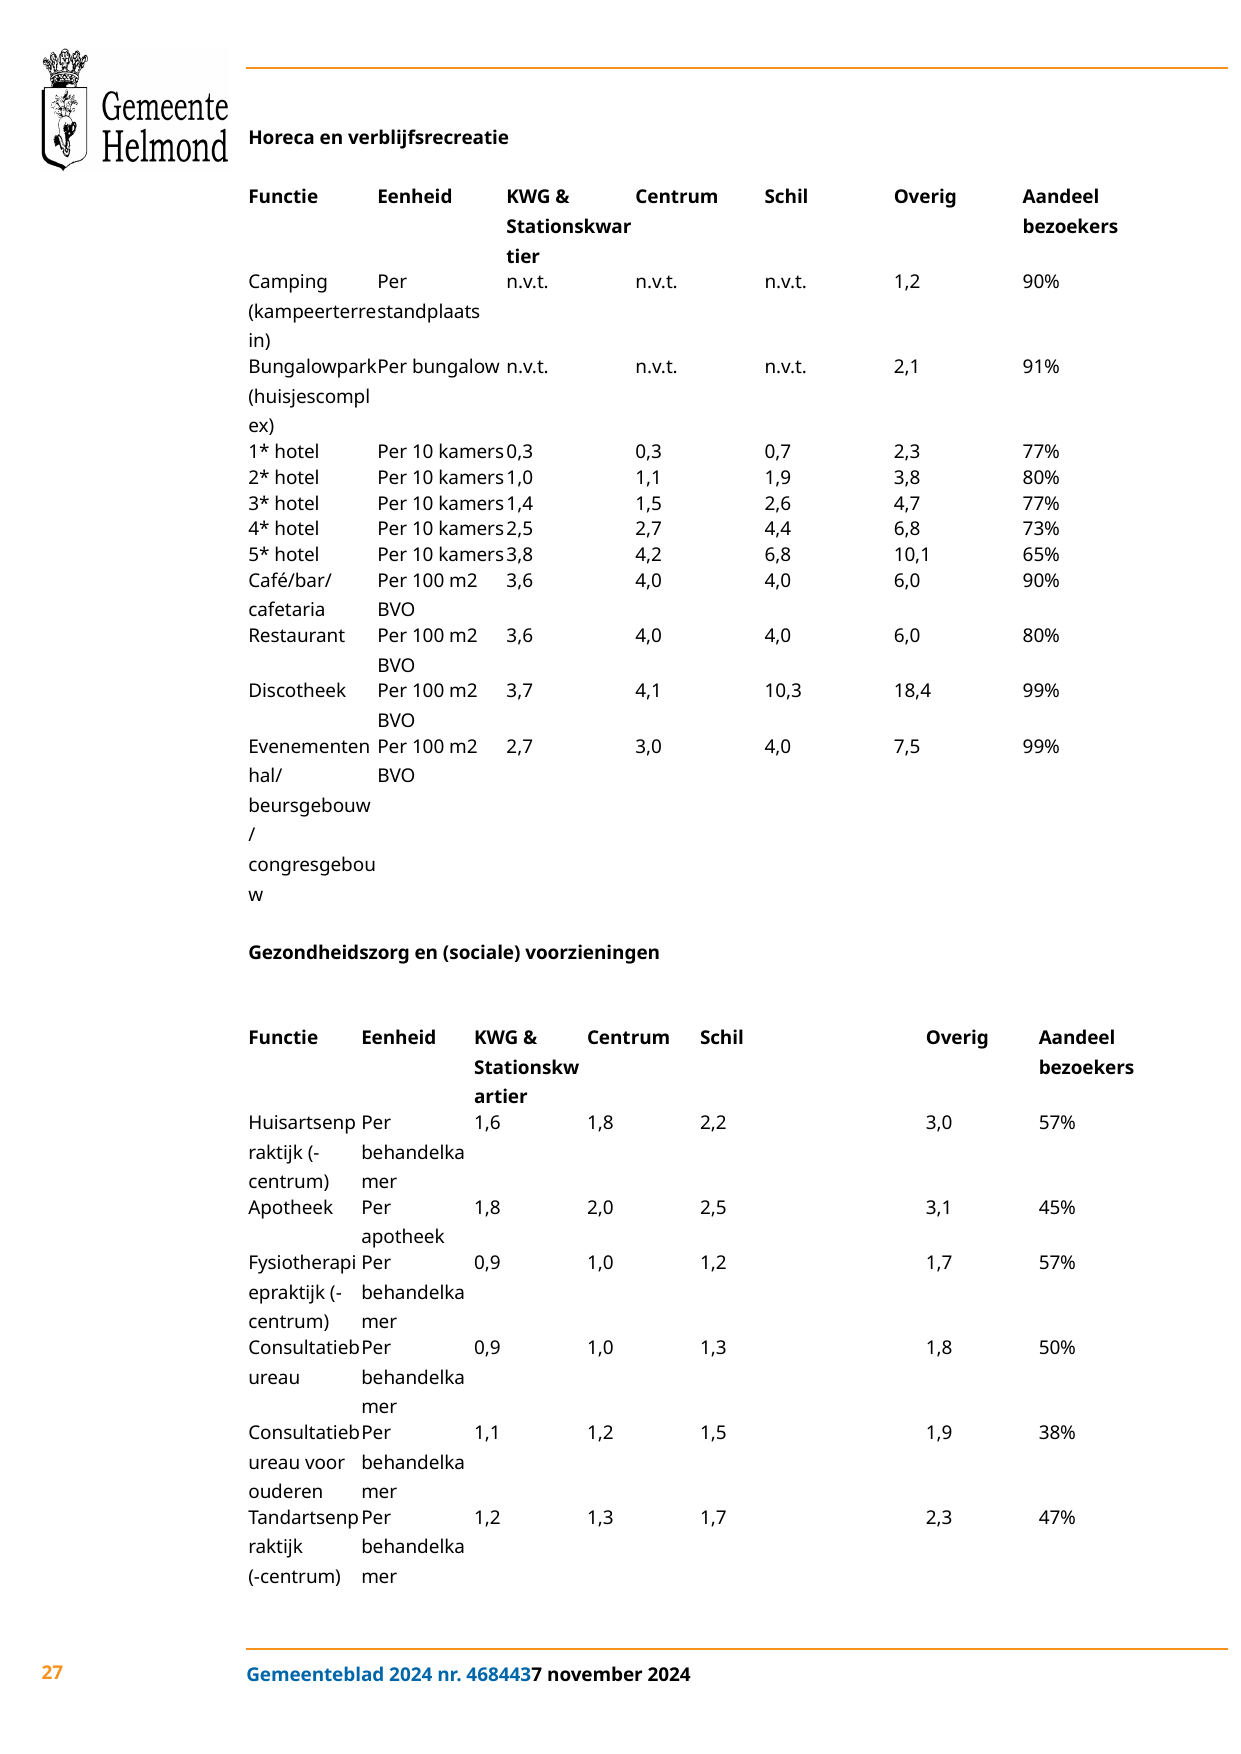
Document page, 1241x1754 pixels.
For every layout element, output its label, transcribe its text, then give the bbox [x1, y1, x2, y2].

table_cell 4* hotel [248, 516, 377, 541]
table_header Schil [764, 184, 893, 268]
table_cell 1,7 [700, 1504, 926, 1589]
table_cell Per behandelkamer [361, 1109, 474, 1194]
table_cell Per 10 kamers [377, 516, 506, 541]
table_cell 2,1 [894, 354, 1022, 438]
table_cell 1,8 [587, 1109, 700, 1194]
table_header [813, 999, 1152, 1024]
table_cell Bungalowpark (huisjescomplex) [248, 354, 377, 438]
table_cell 4,2 [635, 541, 764, 567]
table_cell 5* hotel [248, 541, 377, 567]
table_cell n.v.t. [635, 354, 764, 438]
table_cell Centrum [587, 1024, 700, 1109]
picture [41, 47, 231, 172]
table_cell 65% [1023, 541, 1152, 567]
table_header [700, 999, 813, 1024]
table_cell Eenheid [361, 1024, 474, 1109]
table_cell 1,3 [587, 1504, 700, 1589]
table_cell Per behandelkamer [361, 1419, 474, 1504]
table_cell n.v.t. [764, 354, 893, 438]
table_cell n.v.t. [506, 354, 635, 438]
table_header [474, 999, 587, 1024]
table_cell Discotheek [248, 678, 377, 733]
table_cell 0,3 [506, 438, 635, 464]
table_cell 1* hotel [248, 438, 377, 464]
table_cell Per 100 m2 BVO [377, 733, 506, 907]
table_cell n.v.t. [764, 269, 893, 353]
table_cell 4,0 [764, 733, 893, 907]
table_cell 4,0 [764, 622, 893, 678]
table_cell 90% [1023, 567, 1152, 622]
table_cell 1,2 [587, 1419, 700, 1504]
table_cell 3,8 [506, 541, 635, 567]
table_cell Camping (kampeerterrein) [248, 269, 377, 353]
table_cell 77% [1023, 438, 1152, 464]
table_cell Consultatiebureau [248, 1334, 361, 1419]
table_cell 4,0 [635, 622, 764, 678]
table_cell 99% [1023, 678, 1152, 733]
table_cell 3,6 [506, 567, 635, 622]
table_cell 90% [1023, 269, 1152, 353]
table_cell Per 10 kamers [377, 490, 506, 516]
table_cell Huisartsenpraktijk (-centrum) [248, 1109, 361, 1194]
table_cell Evenementenhal/ beursgebouw/ congresgebouw [248, 733, 377, 907]
table_cell 1,2 [894, 269, 1022, 353]
table_cell 2,0 [587, 1194, 700, 1249]
table_cell 57% [1039, 1250, 1152, 1334]
table_cell Per 100 m2 BVO [377, 567, 506, 622]
table_cell 1,8 [474, 1194, 587, 1249]
table_cell 1,0 [587, 1250, 700, 1334]
table_cell 73% [1023, 516, 1152, 541]
table_header KWG & Stationskwartier [506, 184, 635, 268]
table_cell 1,5 [635, 490, 764, 516]
table_cell 3,6 [506, 622, 635, 678]
table_cell 2,7 [506, 733, 635, 907]
table_cell Per 100 m2 BVO [377, 678, 506, 733]
table_cell 1,7 [926, 1250, 1038, 1334]
table_cell 3,8 [894, 464, 1022, 490]
table_cell 1,0 [587, 1334, 700, 1419]
table_cell 0,9 [474, 1334, 587, 1419]
table_cell 0,9 [474, 1250, 587, 1334]
table_cell 2,3 [926, 1504, 1038, 1589]
table_cell Consultatiebureau voor ouderen [248, 1419, 361, 1504]
table_cell 80% [1023, 464, 1152, 490]
table_cell 47% [1039, 1504, 1152, 1589]
table_cell 80% [1023, 622, 1152, 678]
table_cell 2* hotel [248, 464, 377, 490]
table_cell Tandartsenpraktijk (-centrum) [248, 1504, 361, 1589]
table_cell 6,0 [894, 622, 1022, 678]
table_cell 1,8 [926, 1334, 1038, 1419]
table_cell 1,2 [474, 1504, 587, 1589]
table_cell 1,0 [506, 464, 635, 490]
table_cell 1,1 [635, 464, 764, 490]
table_cell 2,5 [700, 1194, 926, 1249]
table_cell Café/bar/cafetaria [248, 567, 377, 622]
table_header Overig [894, 184, 1022, 268]
table_cell 6,8 [764, 541, 893, 567]
table_cell 1,4 [506, 490, 635, 516]
table_cell 1,9 [764, 464, 893, 490]
table_cell Per behandelkamer [361, 1504, 474, 1589]
table_cell Aandeel bezoekers [1039, 1024, 1152, 1109]
table_header Functie [248, 184, 377, 268]
table_cell Per standplaats [377, 269, 506, 353]
table_header Aandeel bezoekers [1023, 184, 1152, 268]
table_cell 91% [1023, 354, 1152, 438]
table_cell 6,8 [894, 516, 1022, 541]
table_cell 1,6 [474, 1109, 587, 1194]
table_cell Restaurant [248, 622, 377, 678]
table_cell 4,7 [894, 490, 1022, 516]
table_cell Per 100 m2 BVO [377, 622, 506, 678]
table_cell 99% [1023, 733, 1152, 907]
table_cell 57% [1039, 1109, 1152, 1194]
table_header [248, 999, 361, 1024]
table_cell 1,1 [474, 1419, 587, 1504]
table_cell n.v.t. [506, 269, 635, 353]
table_cell Per behandelkamer [361, 1334, 474, 1419]
table_cell 10,3 [764, 678, 893, 733]
table_cell Per bungalow [377, 354, 506, 438]
table_cell Per apotheek [361, 1194, 474, 1249]
table_cell 3,7 [506, 678, 635, 733]
table_cell Fysiotherapiepraktijk (-centrum) [248, 1250, 361, 1334]
table_cell 45% [1039, 1194, 1152, 1249]
table_cell KWG & Stationskwartier [474, 1024, 587, 1109]
table_cell 4,0 [764, 567, 893, 622]
table_cell Apotheek [248, 1194, 361, 1249]
table_cell 2,5 [506, 516, 635, 541]
table_cell Per behandelkamer [361, 1250, 474, 1334]
table_cell 4,4 [764, 516, 893, 541]
table_cell 0,7 [764, 438, 893, 464]
table_cell 1,9 [926, 1419, 1038, 1504]
table_cell 4,1 [635, 678, 764, 733]
table_cell 3,0 [635, 733, 764, 907]
table_cell 1,2 [700, 1250, 926, 1334]
table_cell 4,0 [635, 567, 764, 622]
table_cell 2,2 [700, 1109, 926, 1194]
table_cell 3* hotel [248, 490, 377, 516]
table_cell 2,6 [764, 490, 893, 516]
table_cell Functie [248, 1024, 361, 1109]
table_cell 18,4 [894, 678, 1022, 733]
table_header [587, 999, 700, 1024]
table_cell Per 10 kamers [377, 438, 506, 464]
table_cell 50% [1039, 1334, 1152, 1419]
table_cell 7,5 [894, 733, 1022, 907]
table_cell 3,1 [926, 1194, 1038, 1249]
text Horeca en verblijfsrecreatie [248, 124, 1152, 150]
table_cell 1,3 [700, 1334, 926, 1419]
table_cell Overig [926, 1024, 1038, 1109]
table_cell Per 10 kamers [377, 464, 506, 490]
table_cell 2,3 [894, 438, 1022, 464]
table_cell Schil [700, 1024, 926, 1109]
table_cell 77% [1023, 490, 1152, 516]
table_cell Per 10 kamers [377, 541, 506, 567]
table_cell 10,1 [894, 541, 1022, 567]
table_cell 0,3 [635, 438, 764, 464]
table_cell n.v.t. [635, 269, 764, 353]
table_cell 38% [1039, 1419, 1152, 1504]
table_header Eenheid [377, 184, 506, 268]
text Gezondheidszorg en (sociale) voorzieningen [248, 939, 1152, 965]
table_header Centrum [635, 184, 764, 268]
table_cell 2,7 [635, 516, 764, 541]
table_cell 3,0 [926, 1109, 1038, 1194]
table_cell 1,5 [700, 1419, 926, 1504]
table_header [361, 999, 474, 1024]
table_cell 6,0 [894, 567, 1022, 622]
